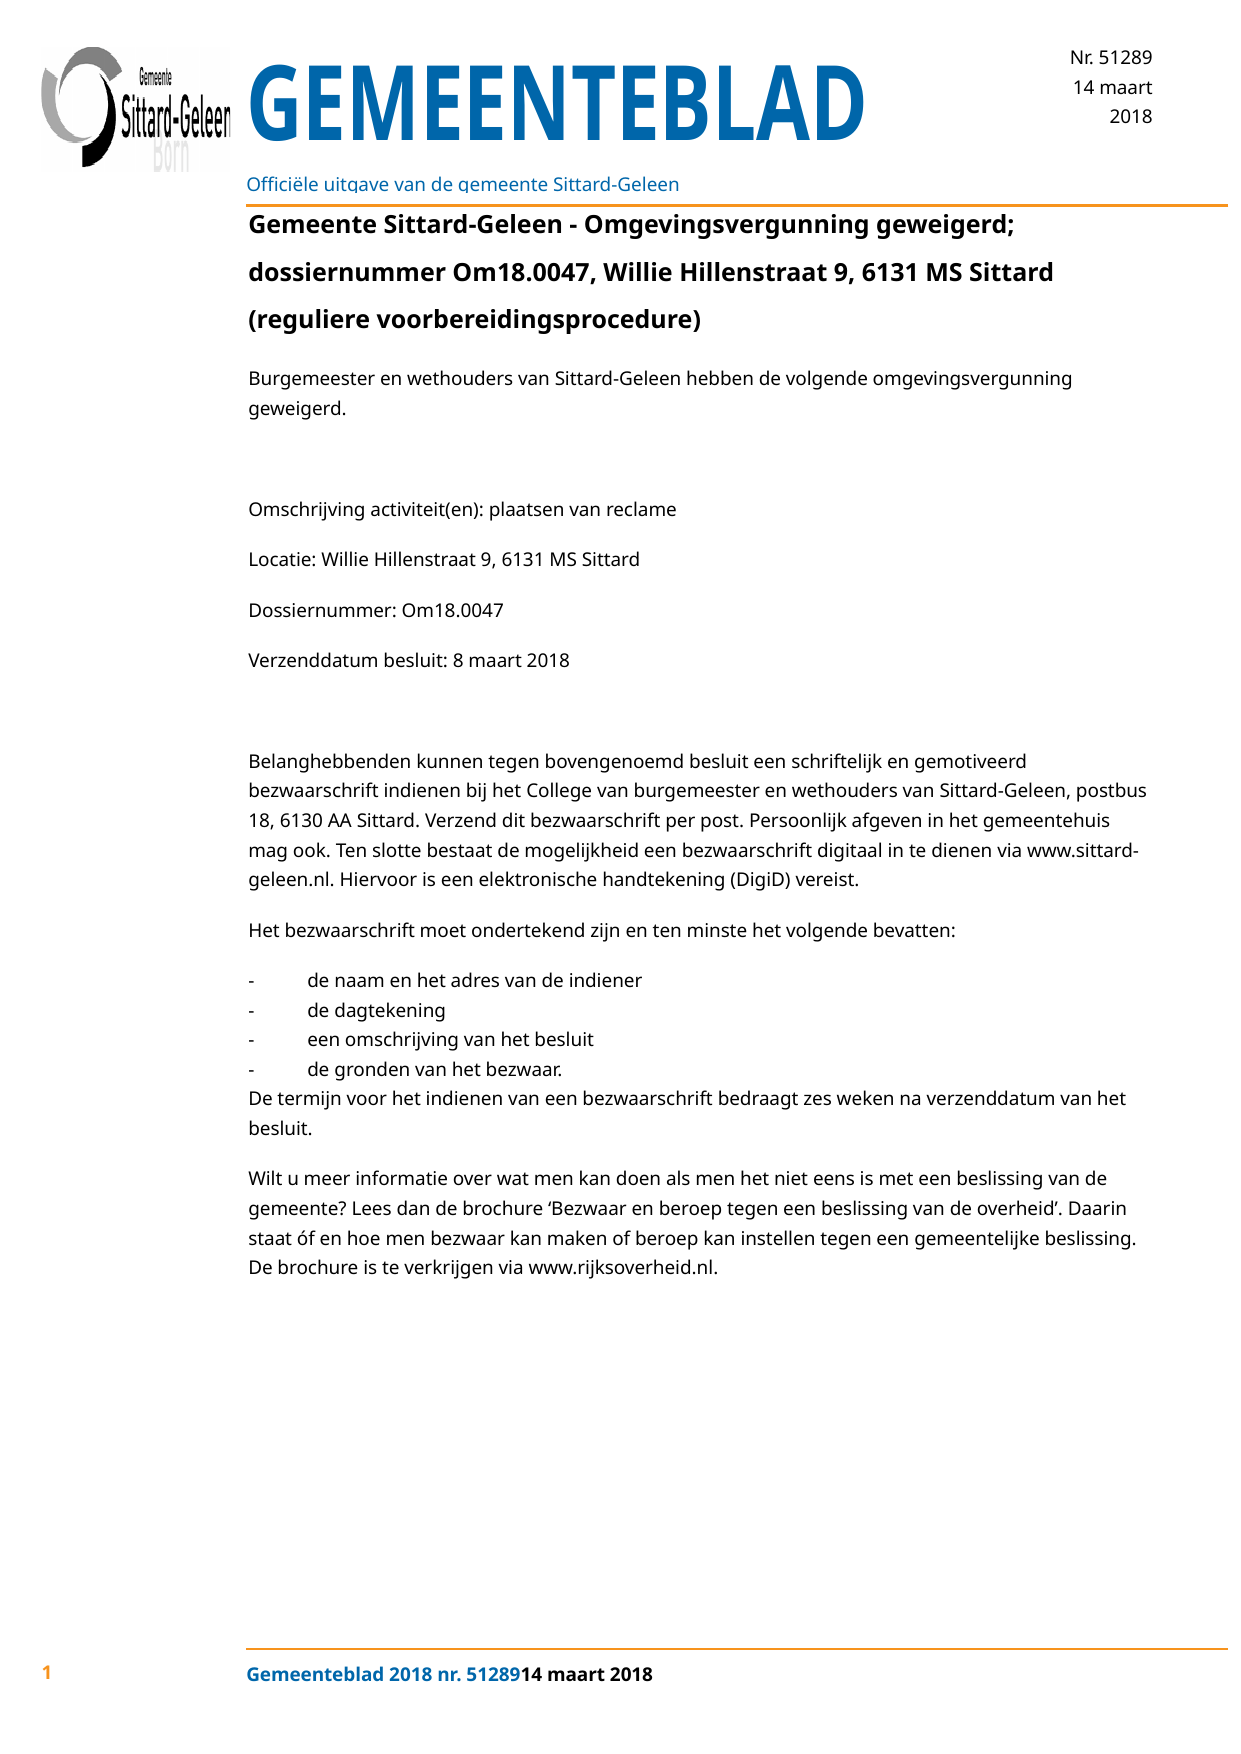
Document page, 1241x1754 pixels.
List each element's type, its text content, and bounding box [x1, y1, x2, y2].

list een omschrijving van het besluit [248, 1026, 1152, 1052]
list de gronden van het bezwaar. [248, 1056, 1152, 1082]
text Burgemeester en wethouders van Sittard-Geleen hebben de volgende omgevingsvergunning geweigerd. [248, 366, 1152, 421]
text Het bezwaarschrift moet ondertekend zijn en ten minste het volgende bevatten: [248, 917, 1152, 942]
picture [41, 47, 231, 172]
text Omschrijving activiteit(en): plaatsen van reclame [248, 496, 1152, 522]
text Locatie: Willie Hillenstraat 9, 6131 MS Sittard [248, 546, 1152, 572]
text De termijn voor het indienen van een bezwaarschrift bedraagt zes weken na verzenddatum van het besluit. [248, 1086, 1152, 1141]
text Verzenddatum besluit: 8 maart 2018 [248, 647, 1152, 673]
text Wilt u meer informatie over wat men kan doen als men het niet eens is met een beslissing van de gemeente? Lees dan de brochure ‘Bezwaar en beroep tegen een beslissing van de overheid’. Daarin staat óf en hoe men bezwaar kan maken of beroep kan instellen tegen een gemeentelijke beslissing. De brochure is te verkrijgen via www.rijksoverheid.nl. [248, 1166, 1152, 1280]
list de naam en het adres van de indiener [248, 967, 1152, 993]
text Dossiernummer: Om18.0047 [248, 597, 1152, 622]
text Belanghebbenden kunnen tegen bovengenoemd besluit een schriftelijk en gemotiveerd bezwaarschrift indienen bij het College van burgemeester en wethouders van Sittard-Geleen, postbus 18, 6130 AA Sittard. Verzend dit bezwaarschrift per post. Persoonlijk afgeven in het gemeentehuis mag ook. Ten slotte bestaat de mogelijkheid een bezwaarschrift digitaal in te dienen via www.sittard-geleen.nl. Hiervoor is een elektronische handtekening (DigiD) vereist. [248, 748, 1152, 892]
text Gemeente Sittard-Geleen - Omgevingsvergunning geweigerd; dossiernummer Om18.0047, Willie Hillenstraat 9, 6131 MS Sittard (reguliere voorbereidingsprocedure) [248, 207, 1152, 336]
list de dagtekening [248, 997, 1152, 1022]
